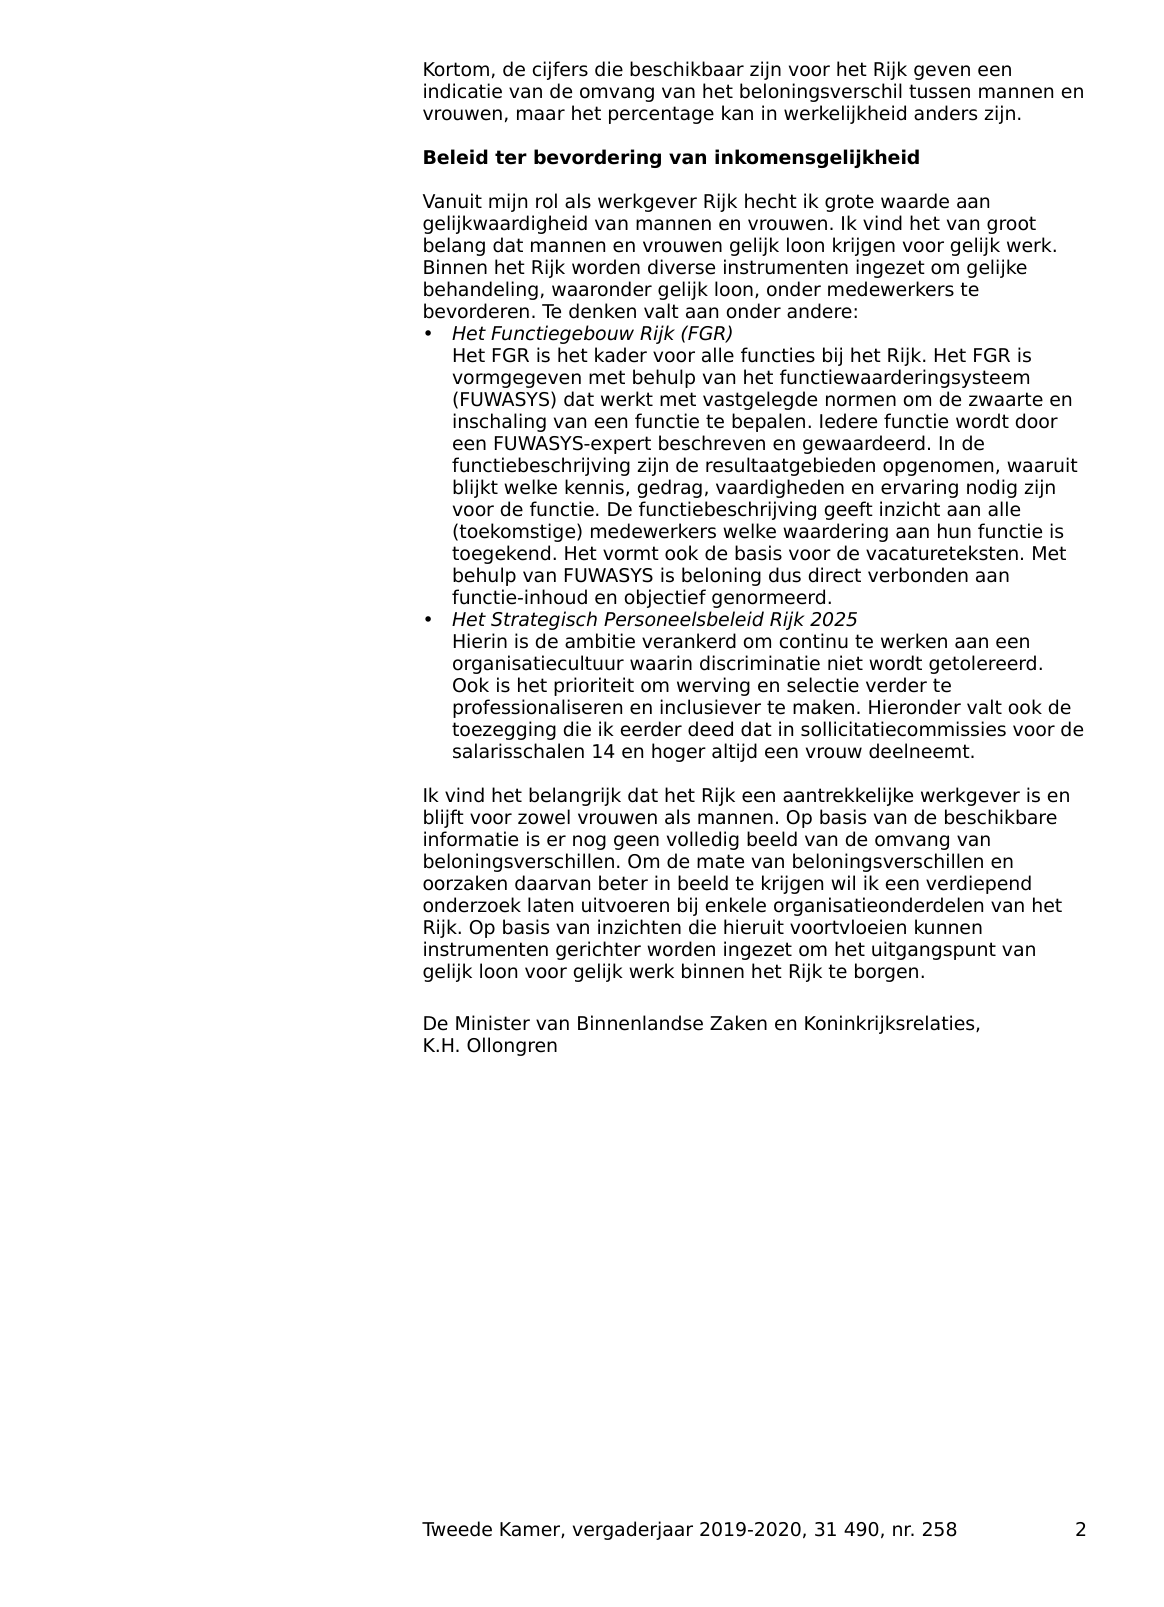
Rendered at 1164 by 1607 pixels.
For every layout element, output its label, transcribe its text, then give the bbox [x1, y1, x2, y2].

text De Minister van Binnenlandse Zaken en Koninkrijksrelaties, K.H. Ollongren [422, 1013, 1087, 1057]
text Ik vind het belangrijk dat het Rijk een aantrekkelijke werkgever is en blijft voor zowel vrouwen als mannen. Op basis van de beschikbare informatie is er nog geen volledig beeld van de omvang van beloningsverschillen. Om de mate van beloningsverschillen en oorzaken daarvan beter in beeld te krijgen wil ik een verdiepend onderzoek laten uitvoeren bij enkele organisatieonderdelen van het Rijk. Op basis van inzichten die hieruit voortvloeien kunnen instrumenten gerichter worden ingezet om het uitgangspunt van gelijk loon voor gelijk werk binnen het Rijk te borgen. [422, 785, 1087, 983]
text • Het Functiegebouw Rijk (FGR) [422, 323, 1087, 345]
text Kortom, de cijfers die beschikbaar zijn voor het Rijk geven een indicatie van de omvang van het beloningsverschil tussen mannen en vrouwen, maar het percentage kan in werkelijkheid anders zijn. [422, 59, 1087, 125]
text Hierin is de ambitie verankerd om continu te werken aan een organisatiecultuur waarin discriminatie niet wordt getolereerd. Ook is het prioriteit om werving en selectie verder te professionaliseren en inclusiever te maken. Hieronder valt ook de toezegging die ik eerder deed dat in sollicitatiecommissies voor de salarisschalen 14 en hoger altijd een vrouw deelneemt. [452, 631, 1087, 763]
text Het FGR is het kader voor alle functies bij het Rijk. Het FGR is vormgegeven met behulp van het functiewaarderingsysteem (FUWASYS) dat werkt met vastgelegde normen om de zwaarte en inschaling van een functie te bepalen. Iedere functie wordt door een FUWASYS-expert beschreven en gewaardeerd. In de functiebeschrijving zijn de resultaatgebieden opgenomen, waaruit blijkt welke kennis, gedrag, vaardigheden en ervaring nodig zijn voor de functie. De functiebeschrijving geeft inzicht aan alle (toekomstige) medewerkers welke waardering aan hun functie is toegekend. Het vormt ook de basis voor de vacatureteksten. Met behulp van FUWASYS is beloning dus direct verbonden aan functie-inhoud en objectief genormeerd. [452, 345, 1087, 609]
text • Het Strategisch Personeelsbeleid Rijk 2025 [422, 609, 1087, 631]
text Vanuit mijn rol als werkgever Rijk hecht ik grote waarde aan gelijkwaardigheid van mannen en vrouwen. Ik vind het van groot belang dat mannen en vrouwen gelijk loon krijgen voor gelijk werk. Binnen het Rijk worden diverse instrumenten ingezet om gelijke behandeling, waaronder gelijk loon, onder medewerkers te bevorderen. Te denken valt aan onder andere: [422, 191, 1087, 323]
subtitle Beleid ter bevordering van inkomensgelijkheid [422, 147, 1087, 169]
